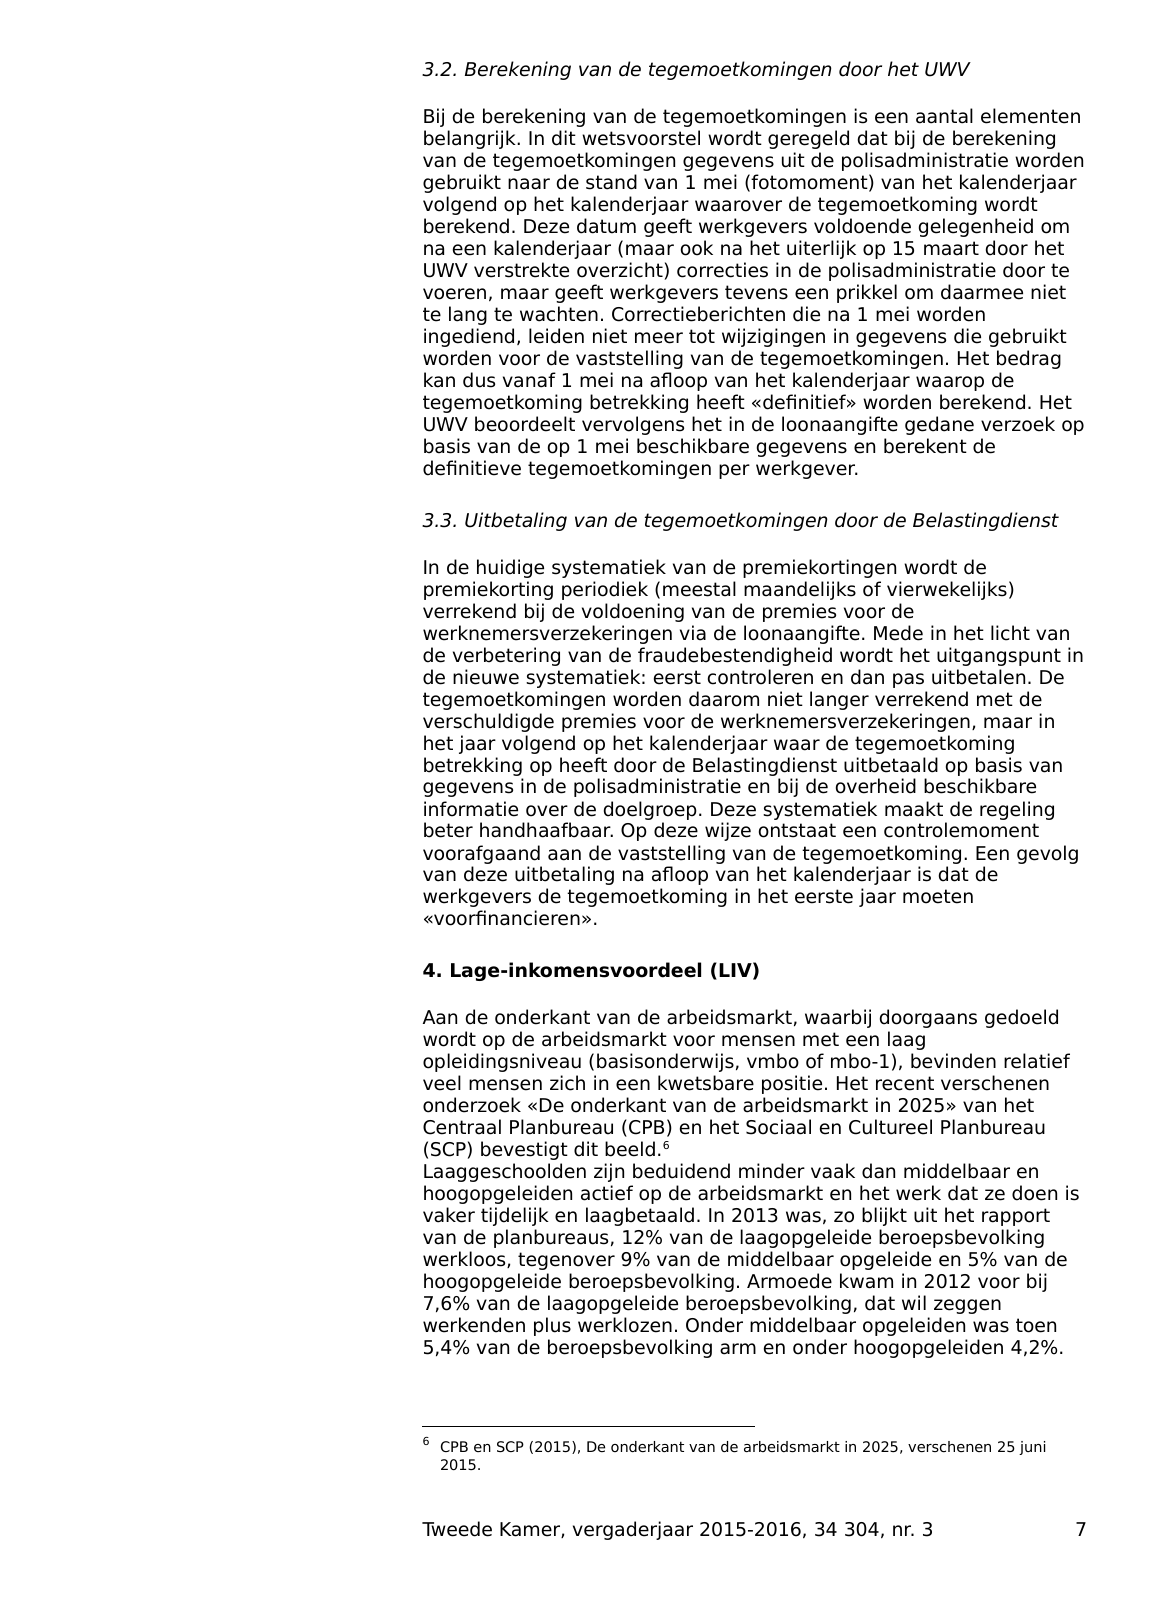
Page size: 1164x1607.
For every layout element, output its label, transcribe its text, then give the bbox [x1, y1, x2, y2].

text In de huidige systematiek van de premiekortingen wordt de premiekorting periodiek (meestal maandelijks of vierwekelijks) verrekend bij de voldoening van de premies voor de werknemersverzekeringen via de loonaangifte. Mede in het licht van de verbetering van de fraudebestendigheid wordt het uitgangspunt in de nieuwe systematiek: eerst controleren en dan pas uitbetalen. De tegemoetkomingen worden daarom niet langer verrekend met de verschuldigde premies voor de werknemersverzekeringen, maar in het jaar volgend op het kalenderjaar waar de tegemoetkoming betrekking op heeft door de Belastingdienst uitbetaald op basis van gegevens in de polisadministratie en bij de overheid beschikbare informatie over de doelgroep. Deze systematiek maakt de regeling beter handhaafbaar. Op deze wijze ontstaat een controlemoment voorafgaand aan de vaststelling van de tegemoetkoming. Een gevolg van deze uitbetaling na afloop van het kalenderjaar is dat de werkgevers de tegemoetkoming in het eerste jaar moeten «voorfinancieren». [422, 557, 1087, 930]
text CPB en SCP (2015), De onderkant van de arbeidsmarkt in 2025, verschenen 25 juni 2015. [422, 1435, 1087, 1474]
text Bij de berekening van de tegemoetkomingen is een aantal elementen belangrijk. In dit wetsvoorstel wordt geregeld dat bij de berekening van de tegemoetkomingen gegevens uit de polisadministratie worden gebruikt naar de stand van 1 mei (fotomoment) van het kalenderjaar volgend op het kalenderjaar waarover de tegemoetkoming wordt berekend. Deze datum geeft werkgevers voldoende gelegenheid om na een kalenderjaar (maar ook na het uiterlijk op 15 maart door het UWV verstrekte overzicht) correcties in de polisadministratie door te voeren, maar geeft werkgevers tevens een prikkel om daarmee niet te lang te wachten. Correctieberichten die na 1 mei worden ingediend, leiden niet meer tot wijzigingen in gegevens die gebruikt worden voor de vaststelling van de tegemoetkomingen. Het bedrag kan dus vanaf 1 mei na afloop van het kalenderjaar waarop de tegemoetkoming betrekking heeft «definitief» worden berekend. Het UWV beoordeelt vervolgens het in de loonaangifte gedane verzoek op basis van de op 1 mei beschikbare gegevens en berekent de definitieve tegemoetkomingen per werkgever. [422, 106, 1087, 480]
subtitle 4. Lage-inkomensvoordeel (LIV) [422, 960, 1087, 982]
subtitle 3.3. Uitbetaling van de tegemoetkomingen door de Belastingdienst [422, 510, 1087, 532]
subtitle 3.2. Berekening van de tegemoetkomingen door het UWV [422, 59, 1087, 81]
text Aan de onderkant van de arbeidsmarkt, waarbij doorgaans gedoeld wordt op de arbeidsmarkt voor mensen met een laag opleidingsniveau (basisonderwijs, vmbo of mbo-1), bevinden relatief veel mensen zich in een kwetsbare positie. Het recent verschenen onderzoek «De onderkant van de arbeidsmarkt in 2025» van het Centraal Planbureau (CPB) en het Sociaal en Cultureel Planbureau (SCP) bevestigt dit beeld. [422, 1007, 1087, 1161]
text Laaggeschoolden zijn beduidend minder vaak dan middelbaar en hoogopgeleiden actief op de arbeidsmarkt en het werk dat ze doen is vaker tijdelijk en laagbetaald. In 2013 was, zo blijkt uit het rapport van de planbureaus, 12% van de laagopgeleide beroepsbevolking werkloos, tegenover 9% van de middelbaar opgeleide en 5% van de hoogopgeleide beroepsbevolking. Armoede kwam in 2012 voor bij 7,6% van de laagopgeleide beroepsbevolking, dat wil zeggen werkenden plus werklozen. Onder middelbaar opgeleiden was toen 5,4% van de beroepsbevolking arm en onder hoogopgeleiden 4,2%. [422, 1161, 1087, 1359]
